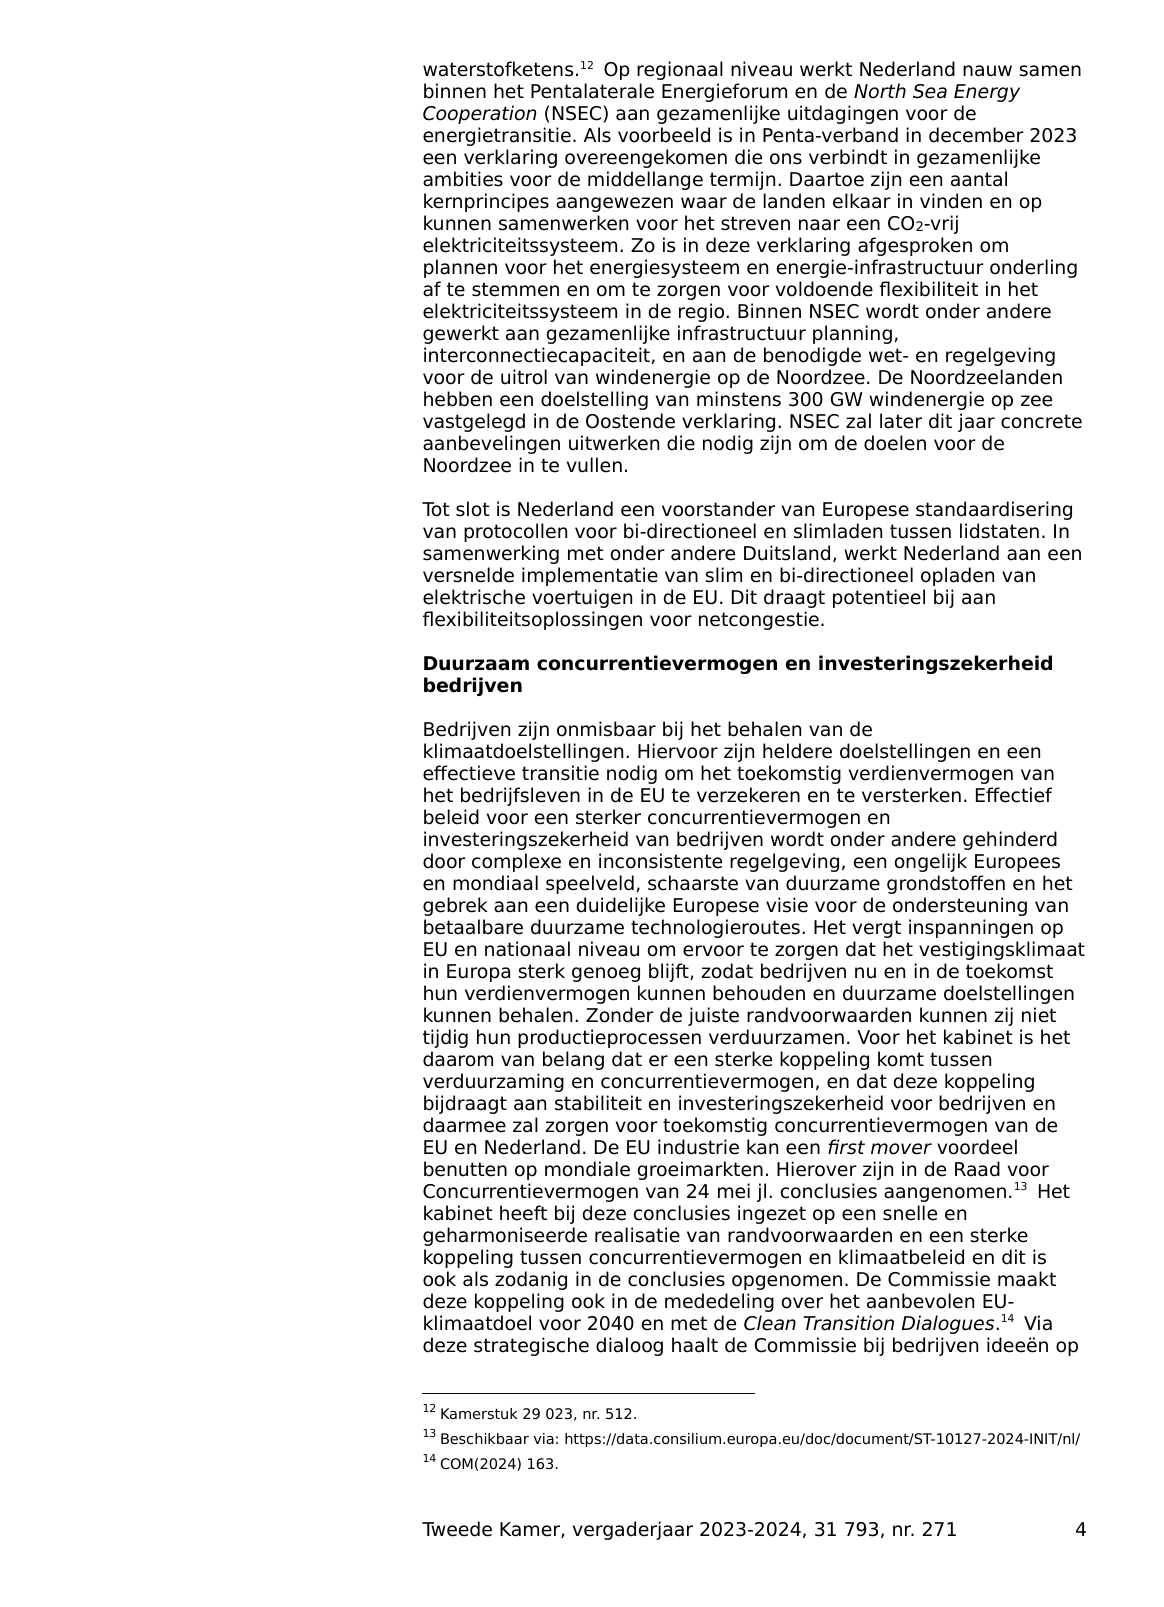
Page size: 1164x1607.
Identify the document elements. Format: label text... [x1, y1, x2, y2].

text COM(2024) 163. [422, 1452, 1087, 1474]
text Bedrijven zijn onmisbaar bij het behalen van de klimaatdoelstellingen. Hiervoor zijn heldere doelstellingen en een effectieve transitie nodig om het toekomstig verdienvermogen van het bedrijfsleven in de EU te verzekeren en te versterken. Effectief beleid voor een sterker concurrentievermogen en investeringszekerheid van bedrijven wordt onder andere gehinderd door complexe en inconsistente regelgeving, een ongelijk Europees en mondiaal speelveld, schaarste van duurzame grondstoffen en het gebrek aan een duidelijke Europese visie voor de ondersteuning van betaalbare duurzame technologieroutes. Het vergt inspanningen op EU en nationaal niveau om ervoor te zorgen dat het vestigingsklimaat in Europa sterk genoeg blijft, zodat bedrijven nu en in de toekomst hun verdienvermogen kunnen behouden en duurzame doelstellingen kunnen behalen. Zonder de juiste randvoorwaarden kunnen zij niet tijdig hun productieprocessen verduurzamen. Voor het kabinet is het daarom van belang dat er een sterke koppeling komt tussen verduurzaming en concurrentievermogen, en dat deze koppeling bijdraagt aan stabiliteit en investeringszekerheid voor bedrijven en daarmee zal zorgen voor toekomstig concurrentievermogen van de EU en Nederland. De EU industrie kan een first mover voordeel benutten op mondiale groeimarkten. Hierover zijn in de Raad voor Concurrentievermogen van 24 mei jl. conclusies aangenomen. Het kabinet heeft bij deze conclusies ingezet op een snelle en geharmoniseerde realisatie van randvoorwaarden en een sterke koppeling tussen concurrentievermogen en klimaatbeleid en dit is ook als zodanig in de conclusies opgenomen. De Commissie maakt deze koppeling ook in de mededeling over het aanbevolen EU-klimaatdoel voor 2040 en met de Clean Transition Dialogues. Via deze strategische dialoog haalt de Commissie bij bedrijven ideeën op [422, 719, 1087, 1356]
text waterstofketens. Op regionaal niveau werkt Nederland nauw samen binnen het Pentalaterale Energieforum en de North Sea Energy Cooperation (NSEC) aan gezamenlijke uitdagingen voor de energietransitie. Als voorbeeld is in Penta-verband in december 2023 een verklaring overeengekomen die ons verbindt in gezamenlijke ambities voor de middellange termijn. Daartoe zijn een aantal kernprincipes aangewezen waar de landen elkaar in vinden en op kunnen samenwerken voor het streven naar een CO2-vrij elektriciteitssysteem. Zo is in deze verklaring afgesproken om plannen voor het energiesysteem en energie-infrastructuur onderling af te stemmen en om te zorgen voor voldoende flexibiliteit in het elektriciteitssysteem in de regio. Binnen NSEC wordt onder andere gewerkt aan gezamenlijke infrastructuur planning, interconnectiecapaciteit, en aan de benodigde wet- en regelgeving voor de uitrol van windenergie op de Noordzee. De Noordzeelanden hebben een doelstelling van minstens 300 GW windenergie op zee vastgelegd in de Oostende verklaring. NSEC zal later dit jaar concrete aanbevelingen uitwerken die nodig zijn om de doelen voor de Noordzee in te vullen. [422, 59, 1087, 477]
subtitle Duurzaam concurrentievermogen en investeringszekerheid bedrijven [422, 653, 1087, 697]
text Beschikbaar via: https://data.consilium.europa.eu/doc/document/ST-10127-2024-INIT/nl/ [422, 1427, 1087, 1449]
text Tot slot is Nederland een voorstander van Europese standaardisering van protocollen voor bi-directioneel en slimladen tussen lidstaten. In samenwerking met onder andere Duitsland, werkt Nederland aan een versnelde implementatie van slim en bi-directioneel opladen van elektrische voertuigen in de EU. Dit draagt potentieel bij aan flexibiliteitsoplossingen voor netcongestie. [422, 499, 1087, 631]
text Kamerstuk 29 023, nr. 512. [422, 1402, 1087, 1424]
